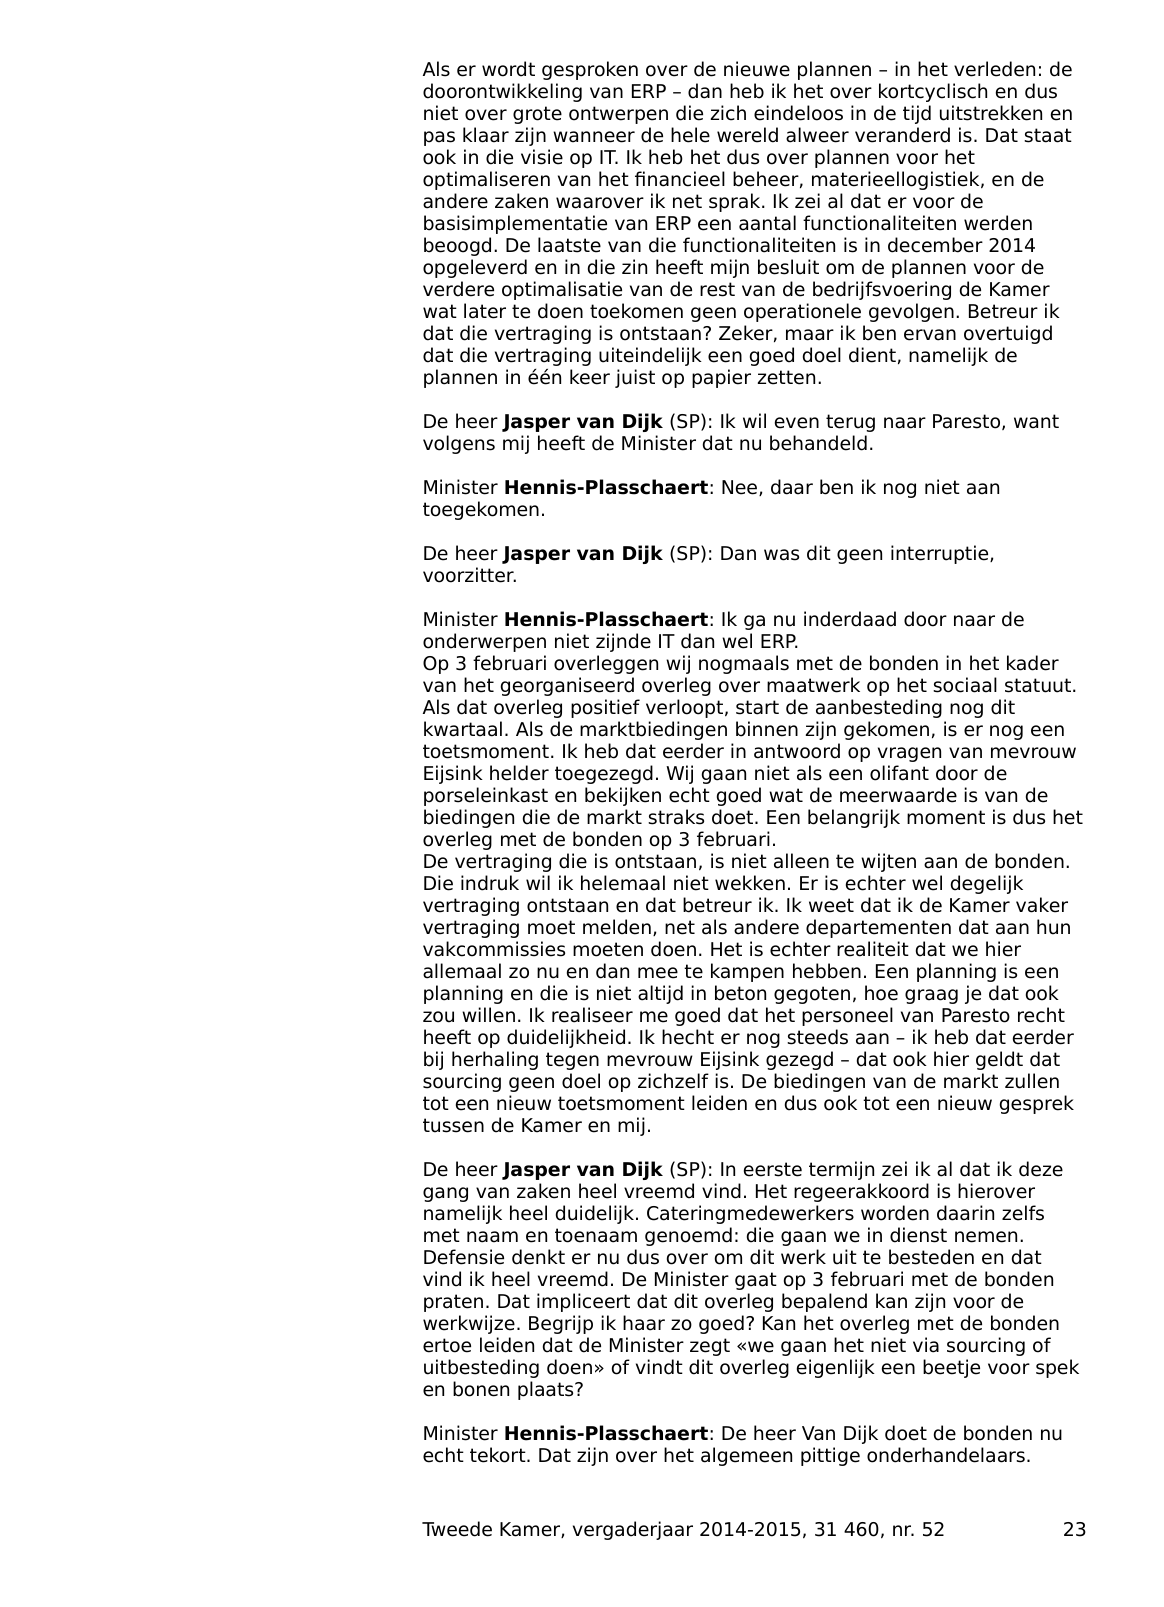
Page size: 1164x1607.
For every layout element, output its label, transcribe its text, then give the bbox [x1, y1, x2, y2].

text Minister Hennis-Plasschaert: De heer Van Dijk doet de bonden nu echt tekort. Dat zijn over het algemeen pittige onderhandelaars. [422, 1423, 1087, 1467]
text De heer Jasper van Dijk (SP): Dan was dit geen interruptie, voorzitter. [422, 543, 1087, 587]
text Op 3 februari overleggen wij nogmaals met de bonden in het kader van het georganiseerd overleg over maatwerk op het sociaal statuut. Als dat overleg positief verloopt, start de aanbesteding nog dit kwartaal. Als de marktbiedingen binnen zijn gekomen, is er nog een toetsmoment. Ik heb dat eerder in antwoord op vragen van mevrouw Eijsink helder toegezegd. Wij gaan niet als een olifant door de porseleinkast en bekijken echt goed wat de meerwaarde is van de biedingen die de markt straks doet. Een belangrijk moment is dus het overleg met de bonden op 3 februari. [422, 653, 1087, 851]
text De vertraging die is ontstaan, is niet alleen te wijten aan de bonden. Die indruk wil ik helemaal niet wekken. Er is echter wel degelijk vertraging ontstaan en dat betreur ik. Ik weet dat ik de Kamer vaker vertraging moet melden, net als andere departementen dat aan hun vakcommissies moeten doen. Het is echter realiteit dat we hier allemaal zo nu en dan mee te kampen hebben. Een planning is een planning en die is niet altijd in beton gegoten, hoe graag je dat ook zou willen. Ik realiseer me goed dat het personeel van Paresto recht heeft op duidelijkheid. Ik hecht er nog steeds aan – ik heb dat eerder bij herhaling tegen mevrouw Eijsink gezegd – dat ook hier geldt dat sourcing geen doel op zichzelf is. De biedingen van de markt zullen tot een nieuw toetsmoment leiden en dus ook tot een nieuw gesprek tussen de Kamer en mij. [422, 851, 1087, 1137]
text Als er wordt gesproken over de nieuwe plannen – in het verleden: de doorontwikkeling van ERP – dan heb ik het over kortcyclisch en dus niet over grote ontwerpen die zich eindeloos in de tijd uitstrekken en pas klaar zijn wanneer de hele wereld alweer veranderd is. Dat staat ook in die visie op IT. Ik heb het dus over plannen voor het optimaliseren van het financieel beheer, materieellogistiek, en de andere zaken waarover ik net sprak. Ik zei al dat er voor de basisimplementatie van ERP een aantal functionaliteiten werden beoogd. De laatste van die functionaliteiten is in december 2014 opgeleverd en in die zin heeft mijn besluit om de plannen voor de verdere optimalisatie van de rest van de bedrijfsvoering de Kamer wat later te doen toekomen geen operationele gevolgen. Betreur ik dat die vertraging is ontstaan? Zeker, maar ik ben ervan overtuigd dat die vertraging uiteindelijk een goed doel dient, namelijk de plannen in één keer juist op papier zetten. [422, 59, 1087, 389]
text Minister Hennis-Plasschaert: Nee, daar ben ik nog niet aan toegekomen. [422, 477, 1087, 521]
text Minister Hennis-Plasschaert: Ik ga nu inderdaad door naar de onderwerpen niet zijnde IT dan wel ERP. [422, 609, 1087, 653]
text De heer Jasper van Dijk (SP): In eerste termijn zei ik al dat ik deze gang van zaken heel vreemd vind. Het regeerakkoord is hierover namelijk heel duidelijk. Cateringmedewerkers worden daarin zelfs met naam en toenaam genoemd: die gaan we in dienst nemen. Defensie denkt er nu dus over om dit werk uit te besteden en dat vind ik heel vreemd. De Minister gaat op 3 februari met de bonden praten. Dat impliceert dat dit overleg bepalend kan zijn voor de werkwijze. Begrijp ik haar zo goed? Kan het overleg met de bonden ertoe leiden dat de Minister zegt «we gaan het niet via sourcing of uitbesteding doen» of vindt dit overleg eigenlijk een beetje voor spek en bonen plaats? [422, 1159, 1087, 1401]
text De heer Jasper van Dijk (SP): Ik wil even terug naar Paresto, want volgens mij heeft de Minister dat nu behandeld. [422, 411, 1087, 455]
